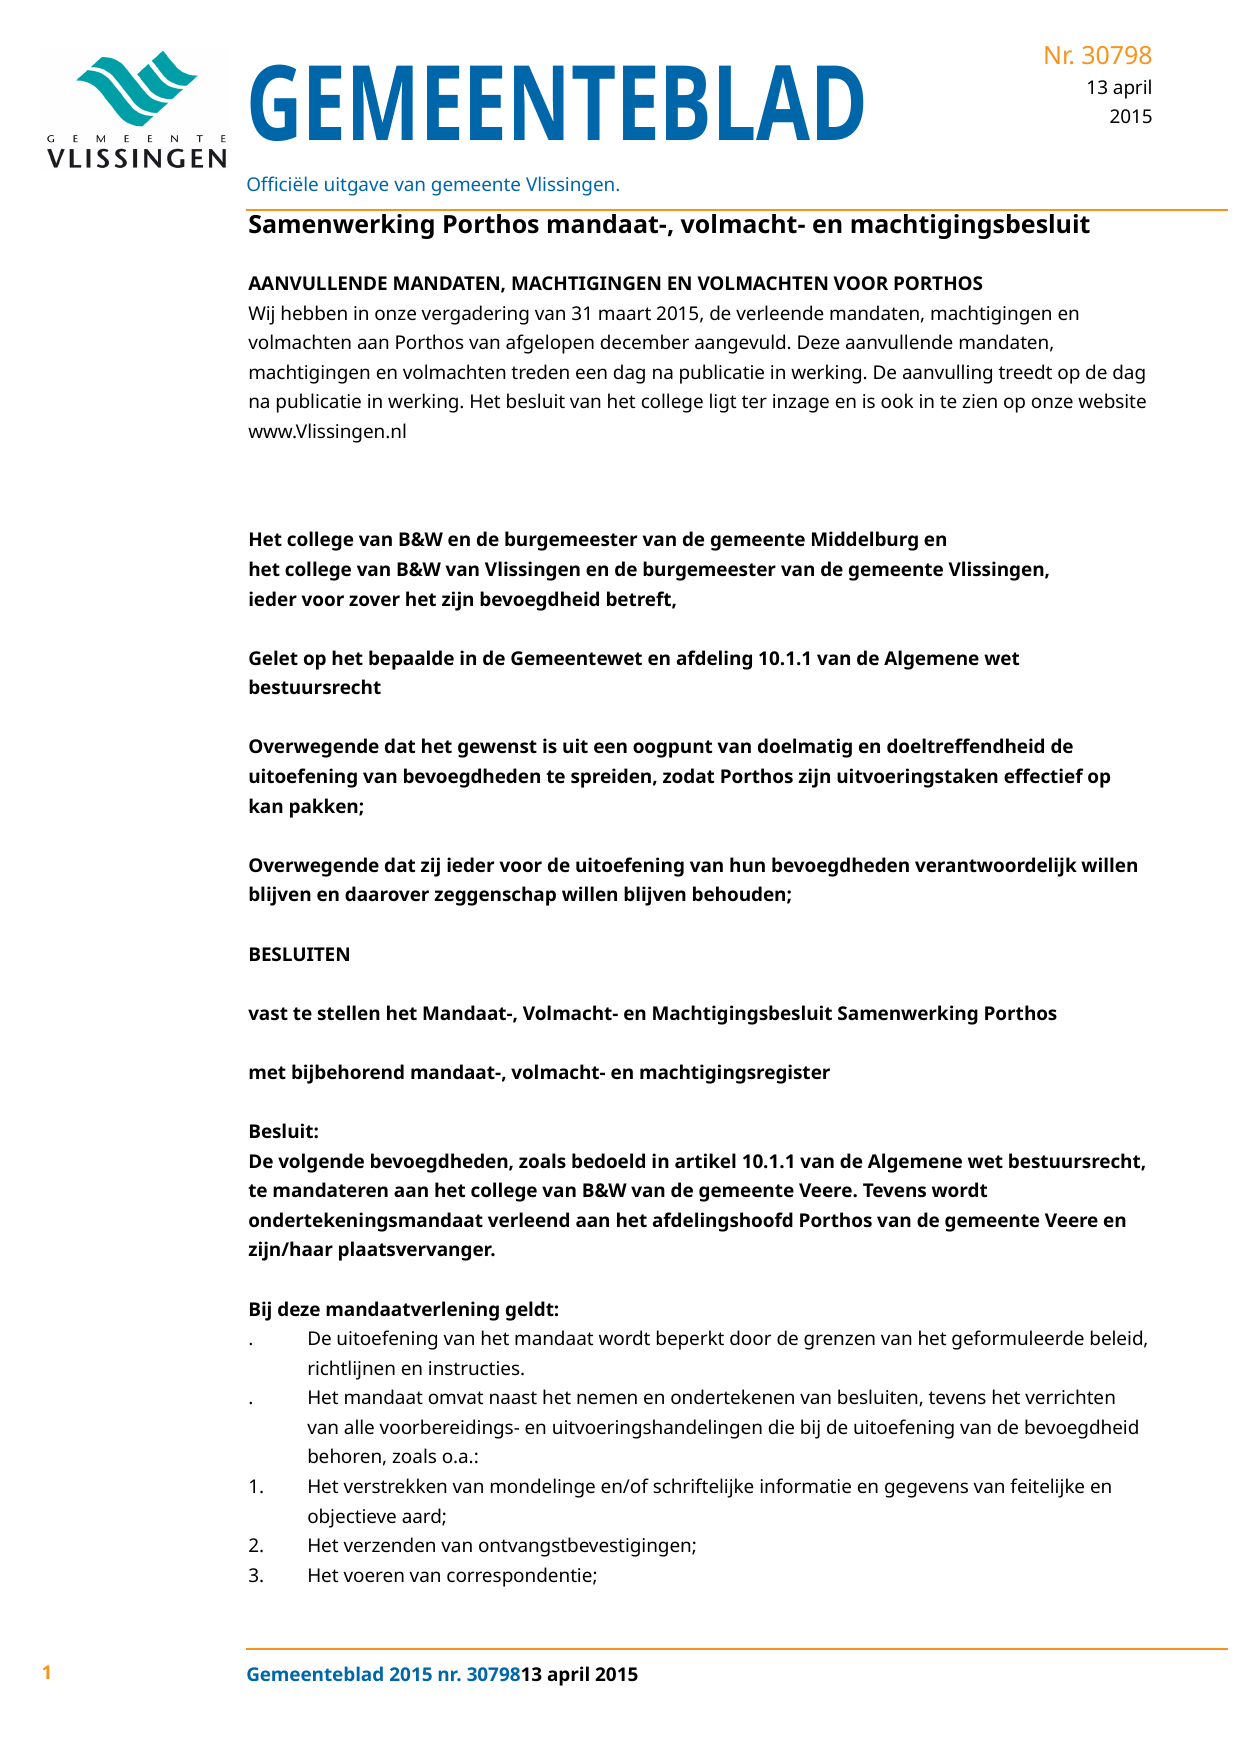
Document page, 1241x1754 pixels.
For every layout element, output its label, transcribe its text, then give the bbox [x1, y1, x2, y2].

text Gelet op het bepaalde in de Gemeentewet en afdeling 10.1.1 van de Algemene wet bestuursrecht [248, 645, 1152, 700]
text Wij hebben in onze vergadering van 31 maart 2015, de verleende mandaten, machtigingen en volmachten aan Porthos van afgelopen december aangevuld. Deze aanvullende mandaten, machtigingen en volmachten treden een dag na publicatie in werking. De aanvulling treedt op de dag na publicatie in werking. Het besluit van het college ligt ter inzage en is ook in te zien op onze website www.Vlissingen.nl [248, 300, 1152, 444]
text AANVULLENDE MANDATEN, MACHTIGINGEN EN VOLMACHTEN VOOR PORTHOS [248, 270, 1152, 296]
list Het voeren van correspondentie; [248, 1562, 1152, 1588]
text Overwegende dat het gewenst is uit een oogpunt van doelmatig en doeltreffendheid de uitoefening van bevoegdheden te spreiden, zodat Porthos zijn uitvoeringstaken effectief op kan pakken; [248, 734, 1152, 819]
text Overwegende dat zij ieder voor de uitoefening van hun bevoegdheden verantwoordelijk willen blijven en daarover zeggenschap willen blijven behouden; [248, 852, 1152, 907]
text BESLUITEN [248, 941, 1152, 967]
text Samenwerking Porthos mandaat-, volmacht- en machtigingsbesluit [248, 211, 1152, 241]
picture [41, 47, 231, 172]
list Het verzenden van ontvangstbevestigingen; [248, 1532, 1152, 1558]
list Het mandaat omvat naast het nemen en ondertekenen van besluiten, tevens het verrichten van alle voorbereidings- en uitvoeringshandelingen die bij de uitoefening van de bevoegdheid behoren, zoals o.a.: [248, 1384, 1152, 1469]
text De volgende bevoegdheden, zoals bedoeld in artikel 10.1.1 van de Algemene wet bestuursrecht, te mandateren aan het college van B&W van de gemeente Veere. Tevens wordt ondertekeningsmandaat verleend aan het afdelingshoofd Porthos van de gemeente Veere en zijn/haar plaatsvervanger. [248, 1148, 1152, 1262]
list Het verstrekken van mondelinge en/of schriftelijke informatie en gegevens van feitelijke en objectieve aard; [248, 1473, 1152, 1529]
text Besluit: [248, 1118, 1152, 1144]
text Bij deze mandaatverlening geldt: [248, 1296, 1152, 1322]
list De uitoefening van het mandaat wordt beperkt door de grenzen van het geformuleerde beleid, richtlijnen en instructies. [248, 1325, 1152, 1381]
text ieder voor zover het zijn bevoegdheid betreft, [248, 586, 1152, 612]
text Het college van B&W en de burgemeester van de gemeente Middelburg en [248, 527, 1152, 552]
text vast te stellen het Mandaat-, Volmacht- en Machtigingsbesluit Samenwerking Porthos [248, 1000, 1152, 1026]
text het college van B&W van Vlissingen en de burgemeester van de gemeente Vlissingen, [248, 556, 1152, 582]
text met bijbehorend mandaat-, volmacht- en machtigingsregister [248, 1059, 1152, 1085]
